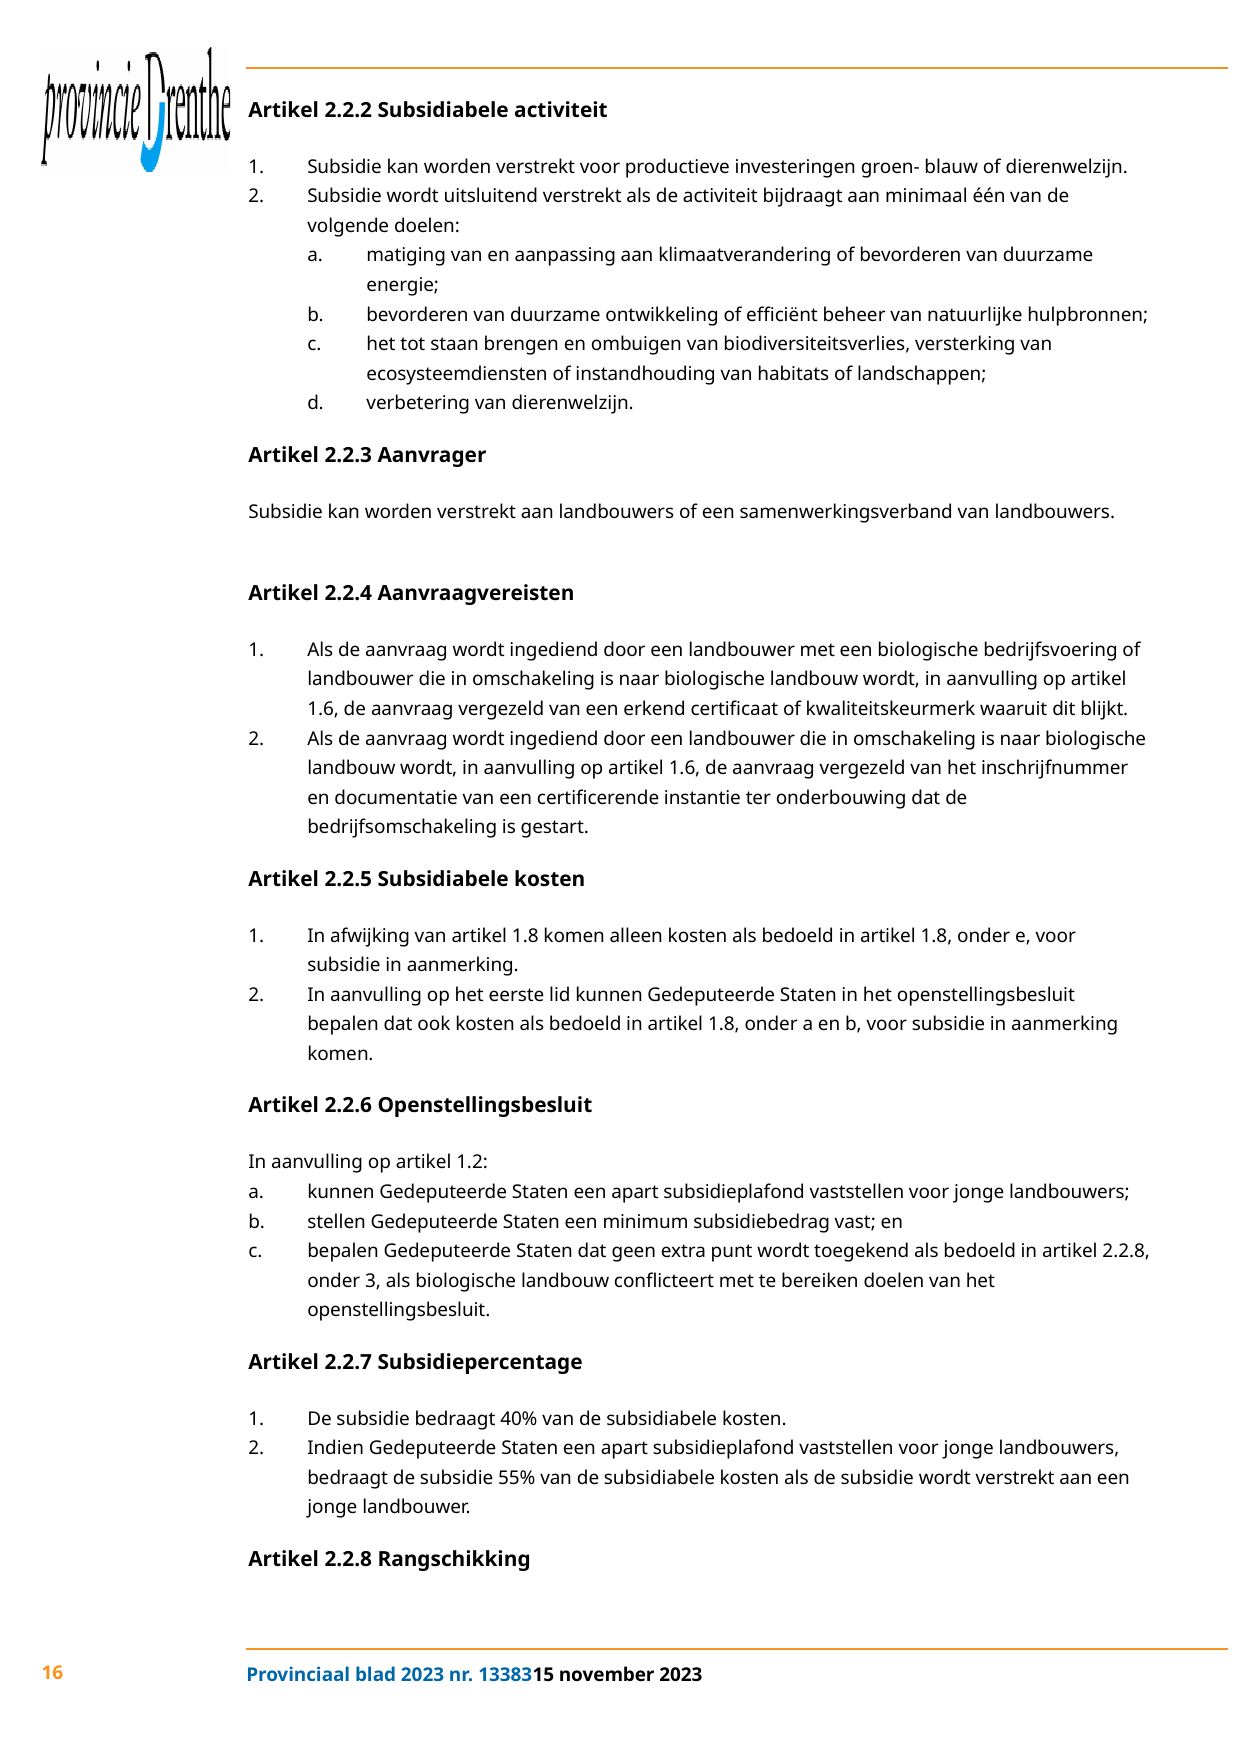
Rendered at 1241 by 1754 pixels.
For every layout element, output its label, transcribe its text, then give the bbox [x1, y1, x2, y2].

picture [41, 47, 231, 172]
text Artikel 2.2.5 Subsidiabele kosten [248, 864, 1152, 892]
text Artikel 2.2.3 Aanvrager [248, 440, 1152, 468]
list Subsidie kan worden verstrekt voor productieve investeringen groen- blauw of dierenwelzijn. [248, 153, 1152, 178]
list stellen Gedeputeerde Staten een minimum subsidiebedrag vast; en [248, 1208, 1152, 1233]
text Artikel 2.2.4 Aanvraagvereisten [248, 578, 1152, 606]
text Subsidie kan worden verstrekt aan landbouwers of een samenwerkingsverband van landbouwers. [248, 498, 1152, 524]
text Artikel 2.2.6 Openstellingsbesluit [248, 1091, 1152, 1119]
text Artikel 2.2.8 Rangschikking [248, 1544, 1152, 1573]
list kunnen Gedeputeerde Staten een apart subsidieplafond vaststellen voor jonge landbouwers; [248, 1178, 1152, 1204]
list matiging van en aanpassing aan klimaatverandering of bevorderen van duurzame energie; [307, 242, 1152, 297]
list bevorderen van duurzame ontwikkeling of efficiënt beheer van natuurlijke hulpbronnen; [307, 301, 1152, 326]
list In afwijking van artikel 1.8 komen alleen kosten als bedoeld in artikel 1.8, onder e, voor subsidie in aanmerking. [248, 922, 1152, 977]
list verbetering van dierenwelzijn. [307, 389, 1152, 415]
list Indien Gedeputeerde Staten een apart subsidieplafond vaststellen voor jonge landbouwers, bedraagt de subsidie 55% van de subsidiabele kosten als de subsidie wordt verstrekt aan een jonge landbouwer. [248, 1434, 1152, 1519]
list Als de aanvraag wordt ingediend door een landbouwer die in omschakeling is naar biologische landbouw wordt, in aanvulling op artikel 1.6, de aanvraag vergezeld van het inschrijfnummer en documentatie van een certificerende instantie ter onderbouwing dat de bedrijfsomschakeling is gestart. [248, 725, 1152, 839]
list het tot staan brengen en ombuigen van biodiversiteitsverlies, versterking van ecosysteemdiensten of instandhouding van habitats of landschappen; [307, 330, 1152, 386]
list bepalen Gedeputeerde Staten dat geen extra punt wordt toegekend als bedoeld in artikel 2.2.8, onder 3, als biologische landbouw conflicteert met te bereiken doelen van het openstellingsbesluit. [248, 1237, 1152, 1322]
text Artikel 2.2.7 Subsidiepercentage [248, 1347, 1152, 1375]
list Subsidie wordt uitsluitend verstrekt als de activiteit bijdraagt aan minimaal één van de volgende doelen: [248, 182, 1152, 238]
text Artikel 2.2.2 Subsidiabele activiteit [248, 95, 1152, 123]
list In aanvulling op het eerste lid kunnen Gedeputeerde Staten in het openstellingsbesluit bepalen dat ook kosten als bedoeld in artikel 1.8, onder a en b, voor subsidie in aanmerking komen. [248, 981, 1152, 1066]
list De subsidie bedraagt 40% van de subsidiabele kosten. [248, 1405, 1152, 1431]
text In aanvulling op artikel 1.2: [248, 1149, 1152, 1174]
list Als de aanvraag wordt ingediend door een landbouwer met een biologische bedrijfsvoering of landbouwer die in omschakeling is naar biologische landbouw wordt, in aanvulling op artikel 1.6, de aanvraag vergezeld van een erkend certificaat of kwaliteitskeurmerk waaruit dit blijkt. [248, 636, 1152, 721]
